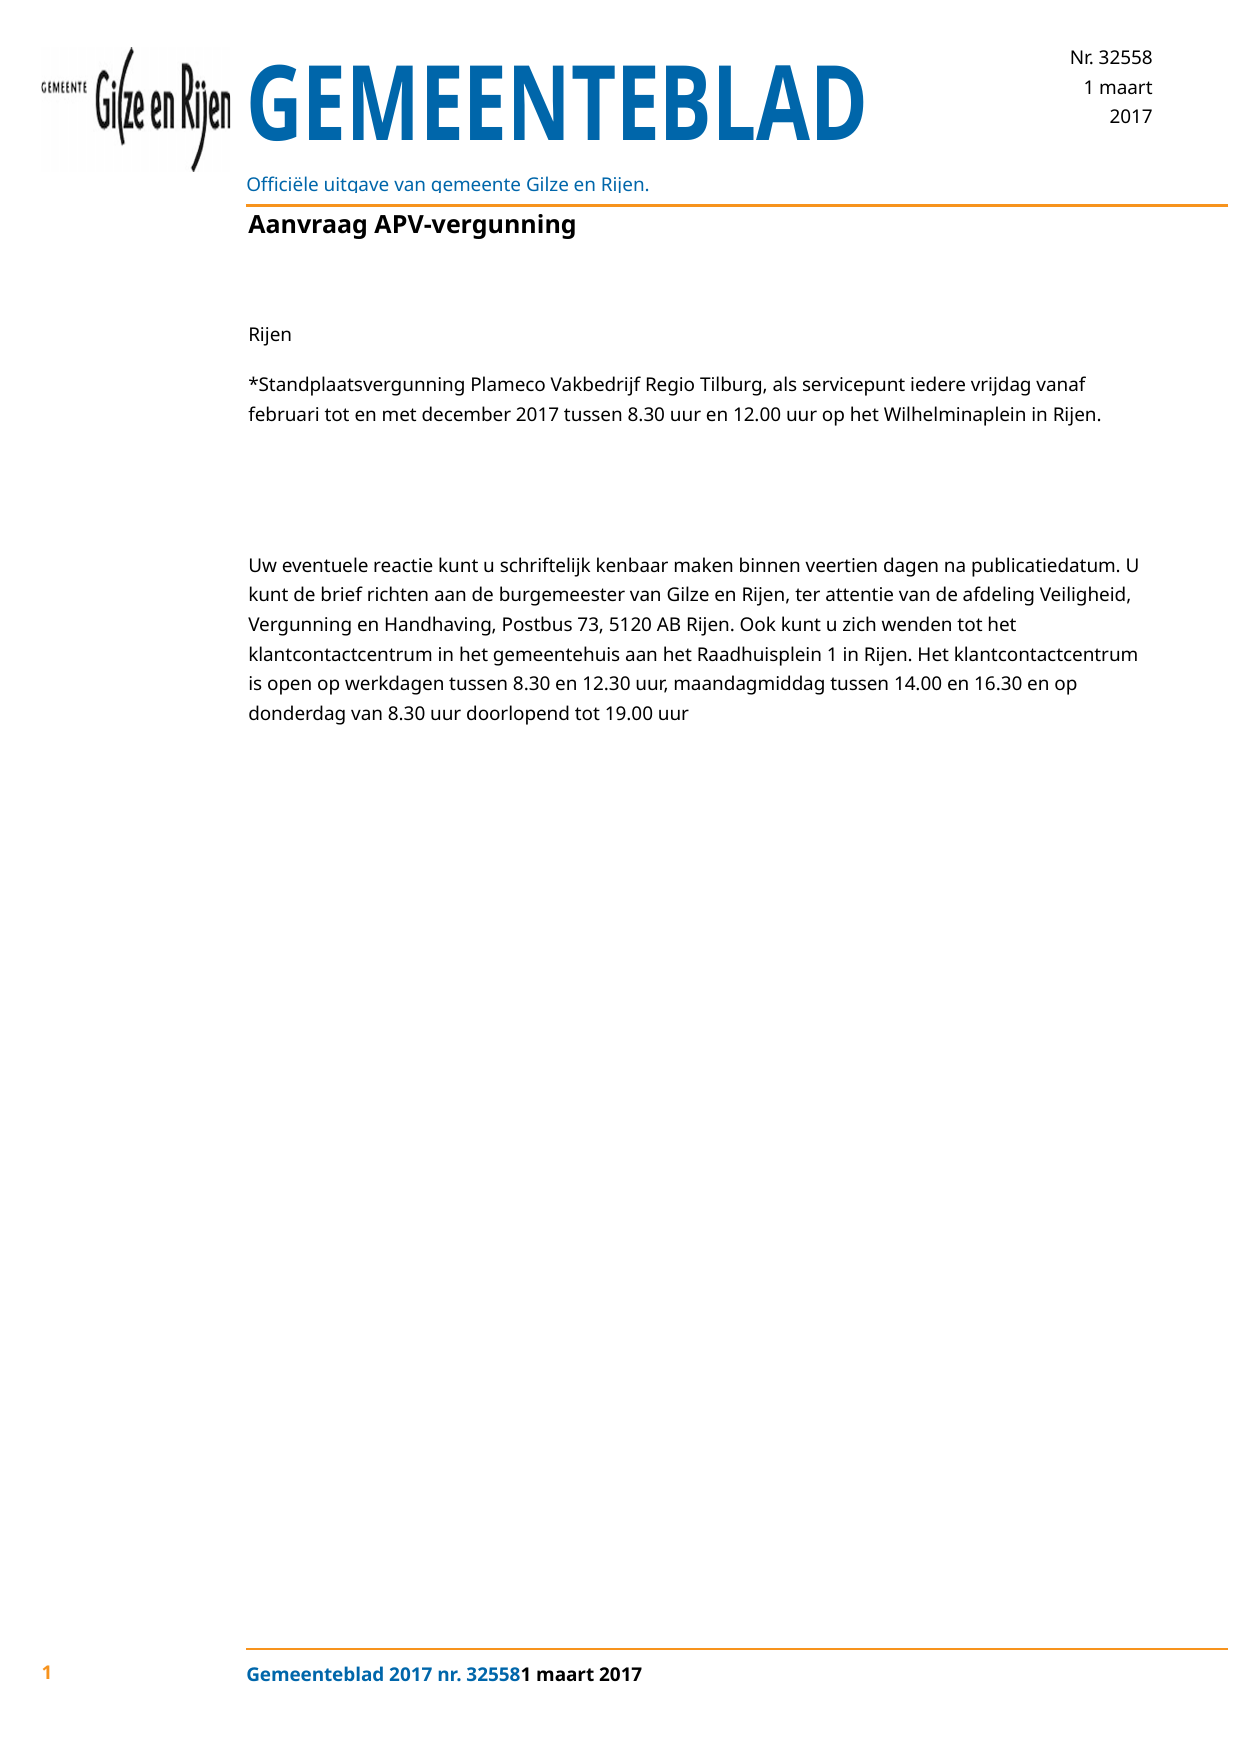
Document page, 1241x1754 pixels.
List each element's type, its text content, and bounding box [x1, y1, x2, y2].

text Rijen [248, 321, 1152, 346]
text Aanvraag APV-vergunning [248, 207, 1152, 241]
text *Standplaatsvergunning Plameco Vakbedrijf Regio Tilburg, als servicepunt iedere vrijdag vanaf februari tot en met december 2017 tussen 8.30 uur en 12.00 uur op het Wilhelminaplein in Rijen. [248, 371, 1152, 426]
text Uw eventuele reactie kunt u schriftelijk kenbaar maken binnen veertien dagen na publicatiedatum. U kunt de brief richten aan de burgemeester van Gilze en Rijen, ter attentie van de afdeling Veiligheid, Vergunning en Handhaving, Postbus 73, 5120 AB Rijen. Ook kunt u zich wenden tot het klantcontactcentrum in het gemeentehuis aan het Raadhuisplein 1 in Rijen. Het klantcontactcentrum is open op werkdagen tussen 8.30 en 12.30 uur, maandagmiddag tussen 14.00 en 16.30 en op donderdag van 8.30 uur doorlopend tot 19.00 uur [248, 552, 1152, 726]
picture [41, 47, 231, 172]
